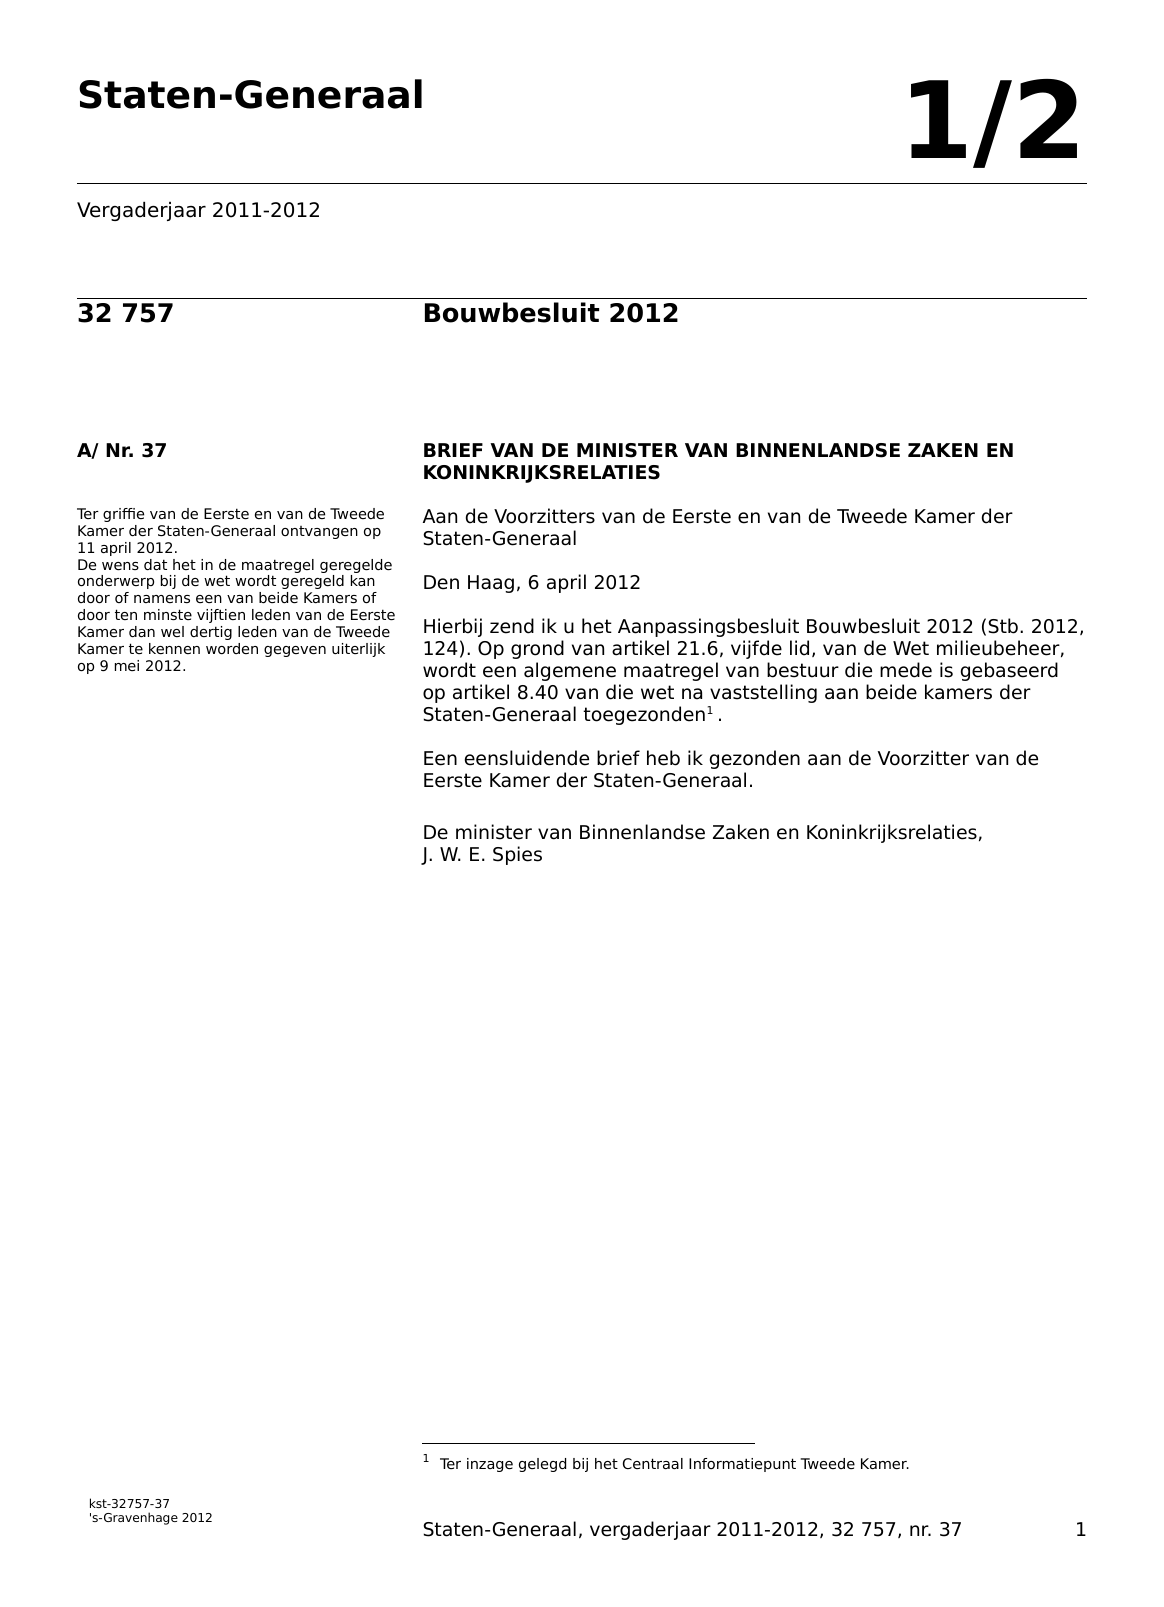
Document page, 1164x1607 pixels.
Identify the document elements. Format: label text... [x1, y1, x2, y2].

text 's-Gravenhage 2012 [88, 1511, 323, 1525]
table_header Staten-Generaal [77, 59, 886, 183]
table_header 1/2 [886, 59, 1087, 183]
text Hierbij zend ik u het Aanpassingsbesluit Bouwbesluit 2012 (Stb. 2012, 124). Op grond van artikel 21.6, vijfde lid, van de Wet milieubeheer, wordt een algemene maatregel van bestuur die mede is gebaseerd op artikel 8.40 van die wet na vaststelling aan beide kamers der Staten-Generaal toegezonden. [422, 616, 1087, 726]
subtitle 32 757 Bouwbesluit 2012 [77, 299, 1087, 329]
text De wens dat het in de maatregel geregelde onderwerp bij de wet wordt geregeld kan door of namens een van beide Kamers of door ten minste vijftien leden van de Eerste Kamer dan wel dertig leden van de Tweede Kamer te kennen worden gegeven uiterlijk op 9 mei 2012. [77, 556, 399, 674]
text kst-32757-37 [88, 1497, 323, 1511]
table_cell Vergaderjaar 2011-2012 [77, 184, 1087, 298]
text Ter inzage gelegd bij het Centraal Informatiepunt Tweede Kamer. [422, 1452, 1087, 1474]
text De minister van Binnenlandse Zaken en Koninkrijksrelaties, J. W. E. Spies [422, 822, 1087, 866]
subtitle A/ Nr. 37 BRIEF VAN DE MINISTER VAN BINNENLANDSE ZAKEN EN KONINKRIJKSRELATIES [77, 440, 1087, 484]
text Ter griffie van de Eerste en van de Tweede Kamer der Staten-Generaal ontvangen op 11 april 2012. [77, 506, 399, 556]
text Een eensluidende brief heb ik gezonden aan de Voorzitter van de Eerste Kamer der Staten-Generaal. [422, 748, 1087, 792]
text Aan de Voorzitters van de Eerste en van de Tweede Kamer der Staten-Generaal [422, 506, 1087, 550]
text Den Haag, 6 april 2012 [422, 572, 1087, 594]
